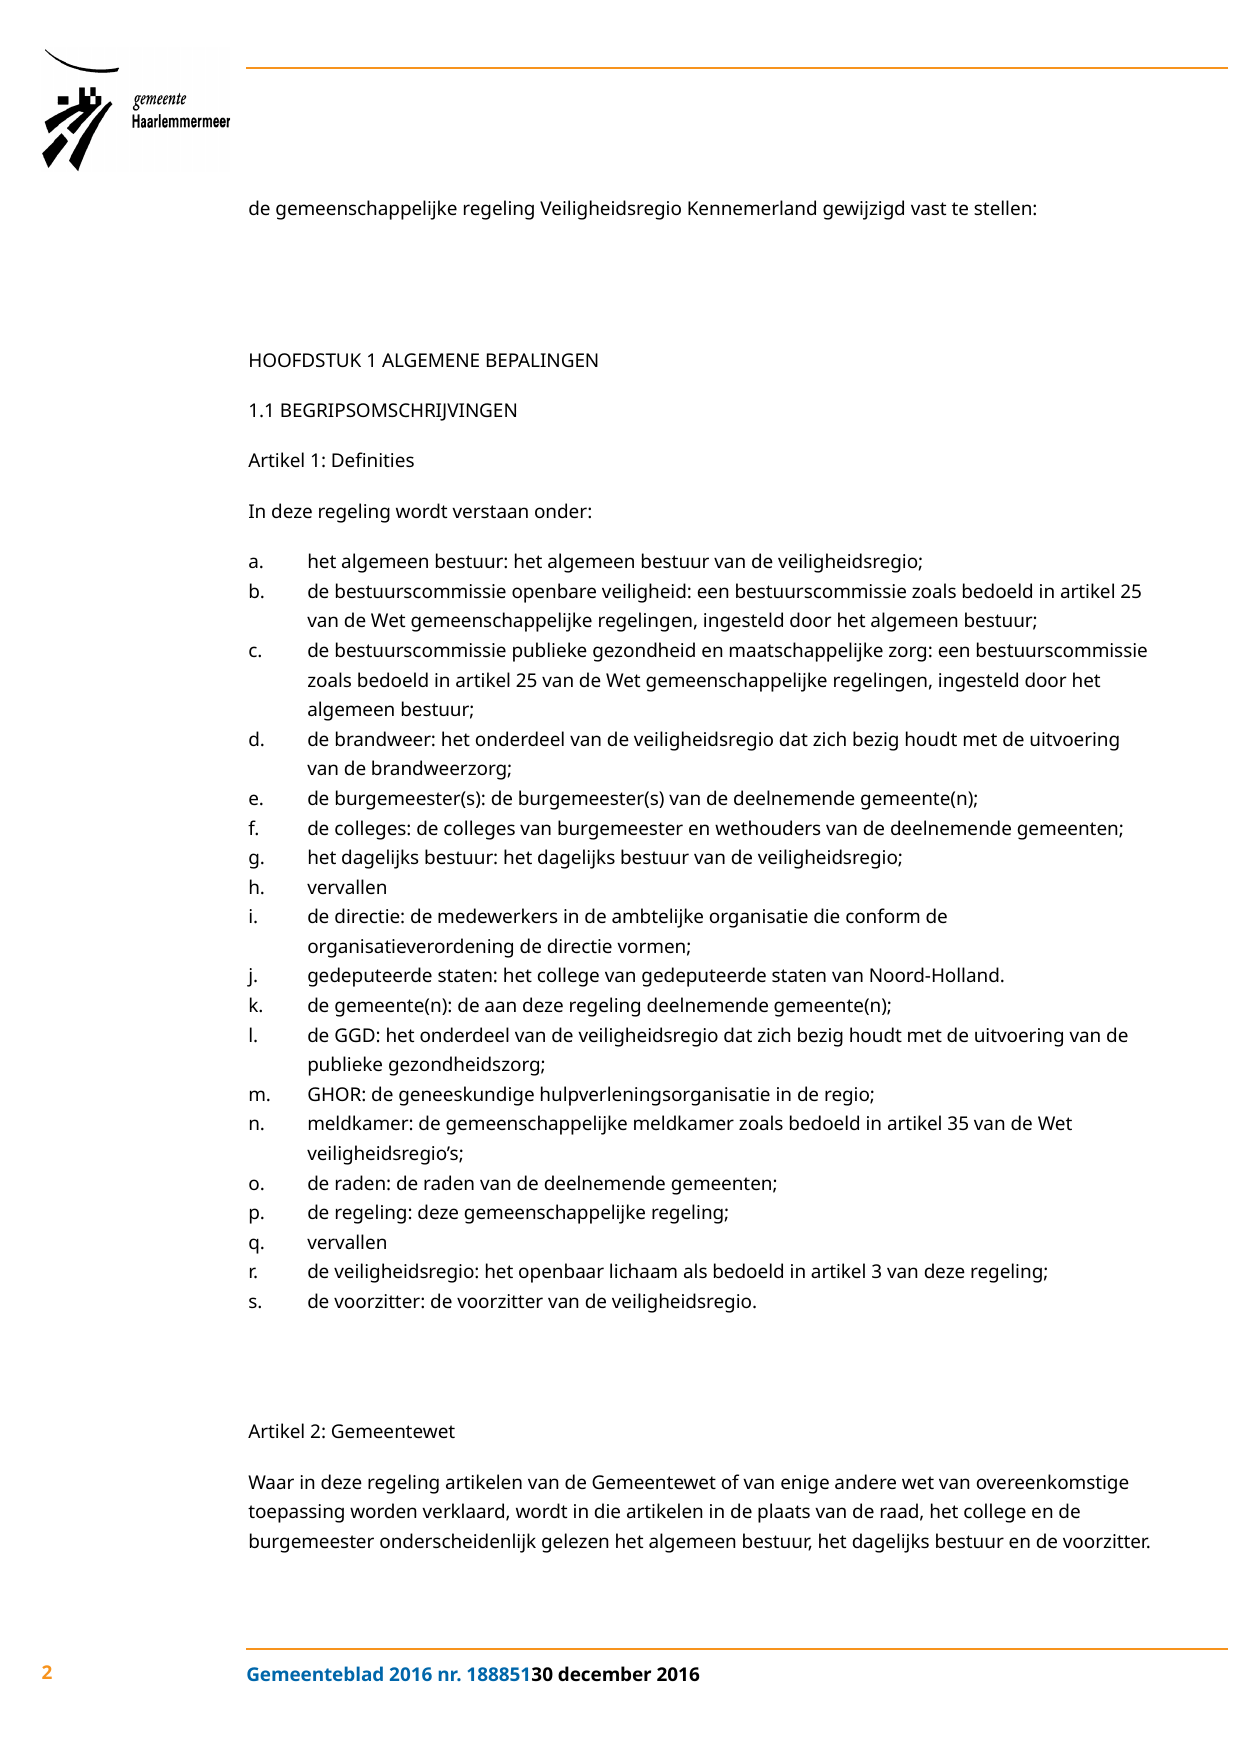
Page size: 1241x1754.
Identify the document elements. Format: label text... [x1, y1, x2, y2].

list de bestuurscommissie openbare veiligheid: een bestuurscommissie zoals bedoeld in artikel 25 van de Wet gemeenschappelijke regelingen, ingesteld door het algemeen bestuur; [248, 578, 1152, 633]
list het dagelijks bestuur: het dagelijks bestuur van de veiligheidsregio; [248, 844, 1152, 870]
text HOOFDSTUK 1 ALGEMENE BEPALINGEN [248, 347, 1152, 373]
list de brandweer: het onderdeel van de veiligheidsregio dat zich bezig houdt met de uitvoering van de brandweerzorg; [248, 726, 1152, 781]
list de raden: de raden van de deelnemende gemeenten; [248, 1170, 1152, 1196]
text In deze regeling wordt verstaan onder: [248, 498, 1152, 524]
text 1.1 BEGRIPSOMSCHRIJVINGEN [248, 397, 1152, 423]
list de voorzitter: de voorzitter van de veiligheidsregio. [248, 1288, 1152, 1314]
list de veiligheidsregio: het openbaar lichaam als bedoeld in artikel 3 van deze regeling; [248, 1258, 1152, 1284]
list vervallen [248, 874, 1152, 900]
list de GGD: het onderdeel van de veiligheidsregio dat zich bezig houdt met de uitvoering van de publieke gezondheidszorg; [248, 1022, 1152, 1077]
text de gemeenschappelijke regeling Veiligheidsregio Kennemerland gewijzigd vast te stellen: [248, 196, 1152, 221]
list de colleges: de colleges van burgemeester en wethouders van de deelnemende gemeenten; [248, 815, 1152, 841]
list vervallen [248, 1229, 1152, 1255]
list de bestuurscommissie publieke gezondheid en maatschappelijke zorg: een bestuurscommissie zoals bedoeld in artikel 25 van de Wet gemeenschappelijke regelingen, ingesteld door het algemeen bestuur; [248, 637, 1152, 722]
text Artikel 2: Gemeentewet [248, 1418, 1152, 1444]
list de directie: de medewerkers in de ambtelijke organisatie die conform de organisatieverordening de directie vormen; [248, 903, 1152, 959]
picture [41, 47, 231, 172]
text Artikel 1: Definities [248, 448, 1152, 473]
list de gemeente(n): de aan deze regeling deelnemende gemeente(n); [248, 992, 1152, 1018]
list meldkamer: de gemeenschappelijke meldkamer zoals bedoeld in artikel 35 van de Wet veiligheidsregio’s; [248, 1111, 1152, 1166]
list de regeling: deze gemeenschappelijke regeling; [248, 1199, 1152, 1225]
text Waar in deze regeling artikelen van de Gemeentewet of van enige andere wet van overeenkomstige toepassing worden verklaard, wordt in die artikelen in de plaats van de raad, het college en de burgemeester onderscheidenlijk gelezen het algemeen bestuur, het dagelijks bestuur en de voorzitter. [248, 1469, 1152, 1554]
list de burgemeester(s): de burgemeester(s) van de deelnemende gemeente(n); [248, 785, 1152, 811]
list het algemeen bestuur: het algemeen bestuur van de veiligheidsregio; [248, 548, 1152, 574]
list gedeputeerde staten: het college van gedeputeerde staten van Noord-Holland. [248, 963, 1152, 988]
list GHOR: de geneeskundige hulpverleningsorganisatie in de regio; [248, 1081, 1152, 1107]
